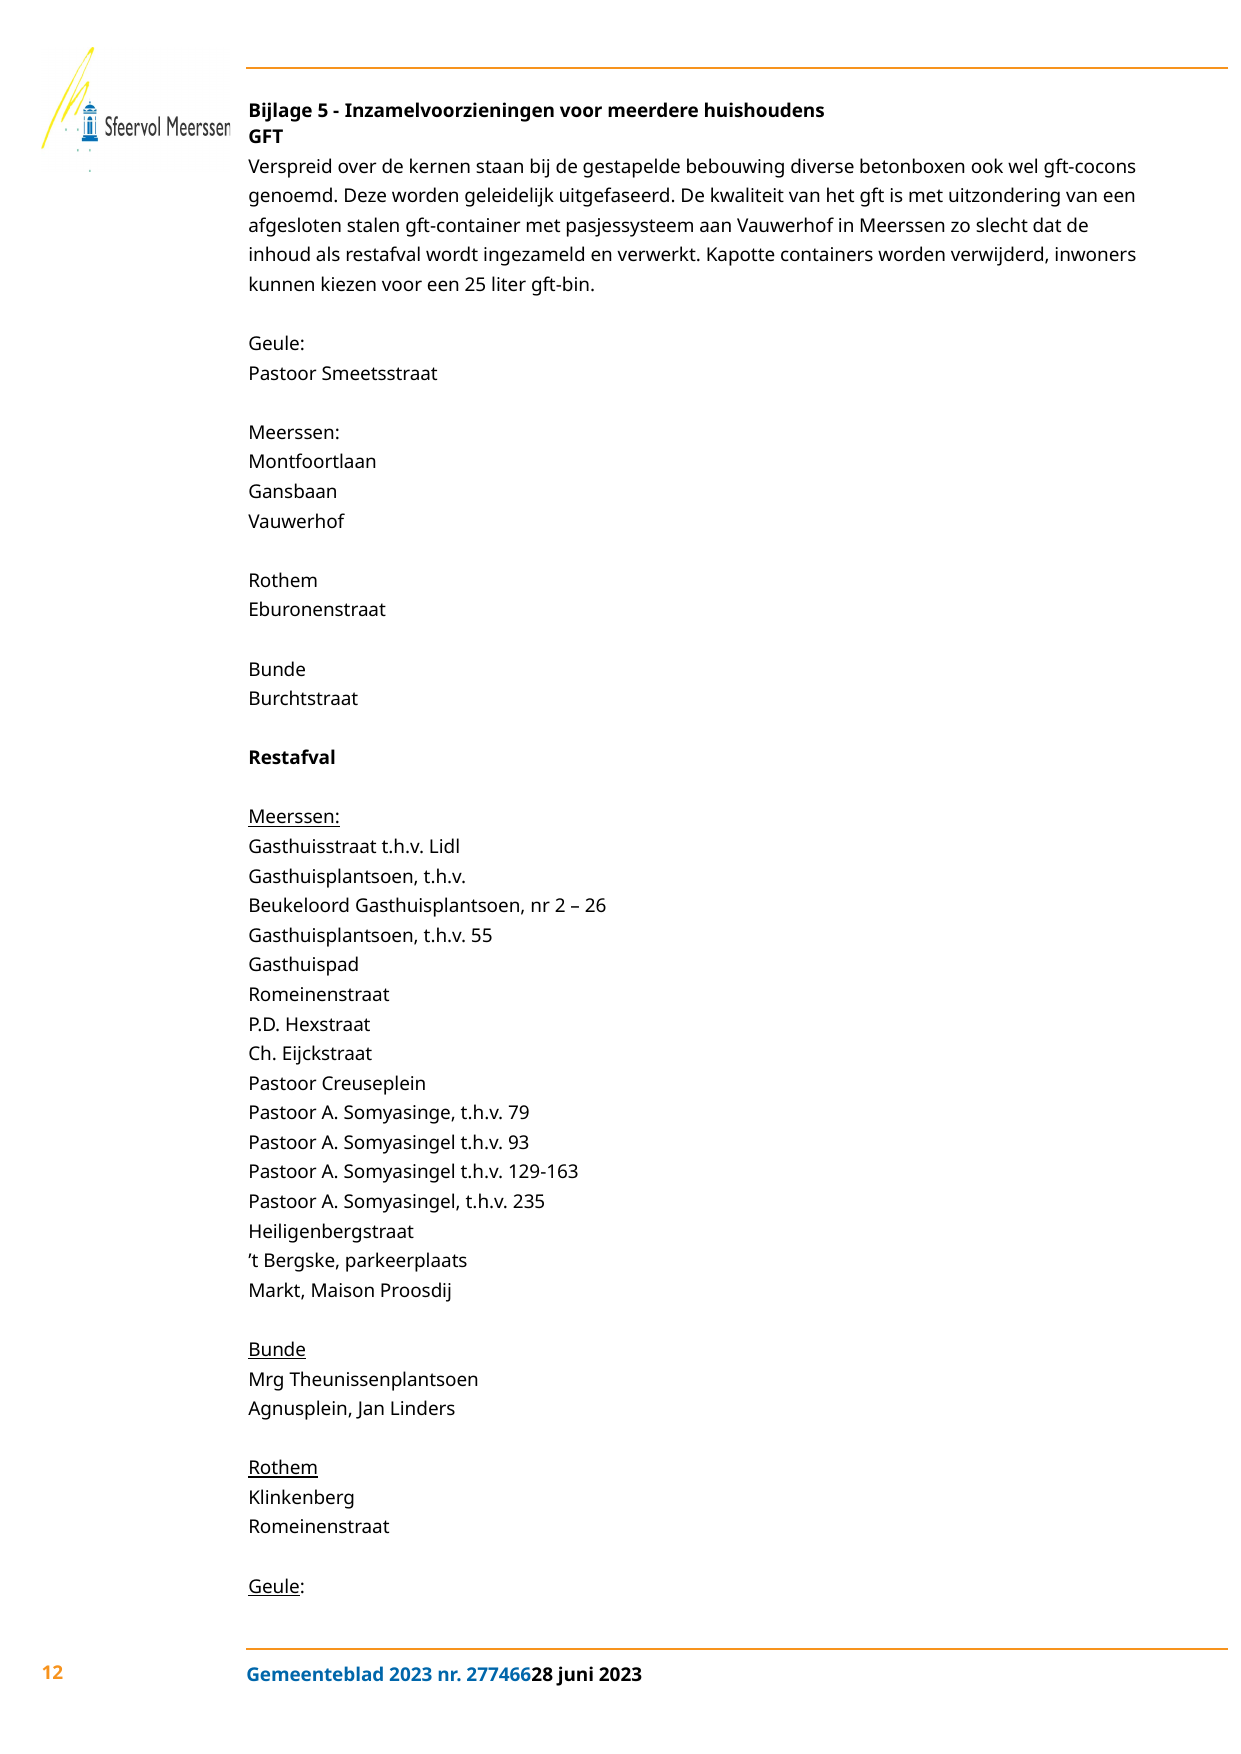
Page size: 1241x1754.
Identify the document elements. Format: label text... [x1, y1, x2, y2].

text Gasthuisstraat t.h.v. Lidl [248, 833, 1152, 859]
text Heiligenbergstraat [248, 1218, 1152, 1244]
picture [41, 47, 231, 172]
text Geule: [248, 1573, 1152, 1599]
text Bijlage 5 - Inzamelvoorzieningen voor meerdere huishoudens [248, 95, 1152, 123]
text Pastoor Smeetsstraat [248, 360, 1152, 386]
text Romeinenstraat [248, 981, 1152, 1007]
text Pastoor A. Somyasingel t.h.v. 129-163 [248, 1159, 1152, 1184]
text ’t Bergske, parkeerplaats [248, 1247, 1152, 1273]
text Geule: [248, 330, 1152, 356]
text Pastoor Creuseplein [248, 1070, 1152, 1096]
text Meerssen: [248, 804, 1152, 829]
text GFT [248, 123, 1152, 149]
text Vauwerhof [248, 508, 1152, 534]
text Verspreid over de kernen staan bij de gestapelde bebouwing diverse betonboxen ook wel gft-cocons genoemd. Deze worden geleidelijk uitgefaseerd. De kwaliteit van het gft is met uitzondering van een afgesloten stalen gft-container met pasjessysteem aan Vauwerhof in Meerssen zo slecht dat de inhoud als restafval wordt ingezameld en verwerkt. Kapotte containers worden verwijderd, inwoners kunnen kiezen voor een 25 liter gft-bin. [248, 153, 1152, 297]
text Pastoor A. Somyasingel t.h.v. 93 [248, 1129, 1152, 1155]
text Restafval [248, 744, 1152, 770]
text Markt, Maison Proosdij [248, 1277, 1152, 1303]
text Montfoortlaan [248, 449, 1152, 474]
text Burchtstraat [248, 685, 1152, 711]
text Rothem [248, 567, 1152, 593]
text Mrg Theunissenplantsoen [248, 1366, 1152, 1392]
text Gasthuisplantsoen, t.h.v. 55 [248, 922, 1152, 948]
text Ch. Eijckstraat [248, 1040, 1152, 1066]
text Bunde [248, 656, 1152, 682]
text P.D. Hexstraat [248, 1011, 1152, 1037]
text Meerssen: [248, 419, 1152, 445]
text Romeinenstraat [248, 1514, 1152, 1539]
text Klinkenberg [248, 1484, 1152, 1510]
text Rothem [248, 1454, 1152, 1480]
text Bunde [248, 1336, 1152, 1362]
text Gansbaan [248, 478, 1152, 504]
text Gasthuispad [248, 952, 1152, 977]
text Eburonenstraat [248, 597, 1152, 622]
text Gasthuisplantsoen, t.h.v. [248, 863, 1152, 889]
text Beukeloord Gasthuisplantsoen, nr 2 – 26 [248, 892, 1152, 918]
text Agnusplein, Jan Linders [248, 1395, 1152, 1421]
text Pastoor A. Somyasinge, t.h.v. 79 [248, 1099, 1152, 1125]
text Pastoor A. Somyasingel, t.h.v. 235 [248, 1188, 1152, 1214]
